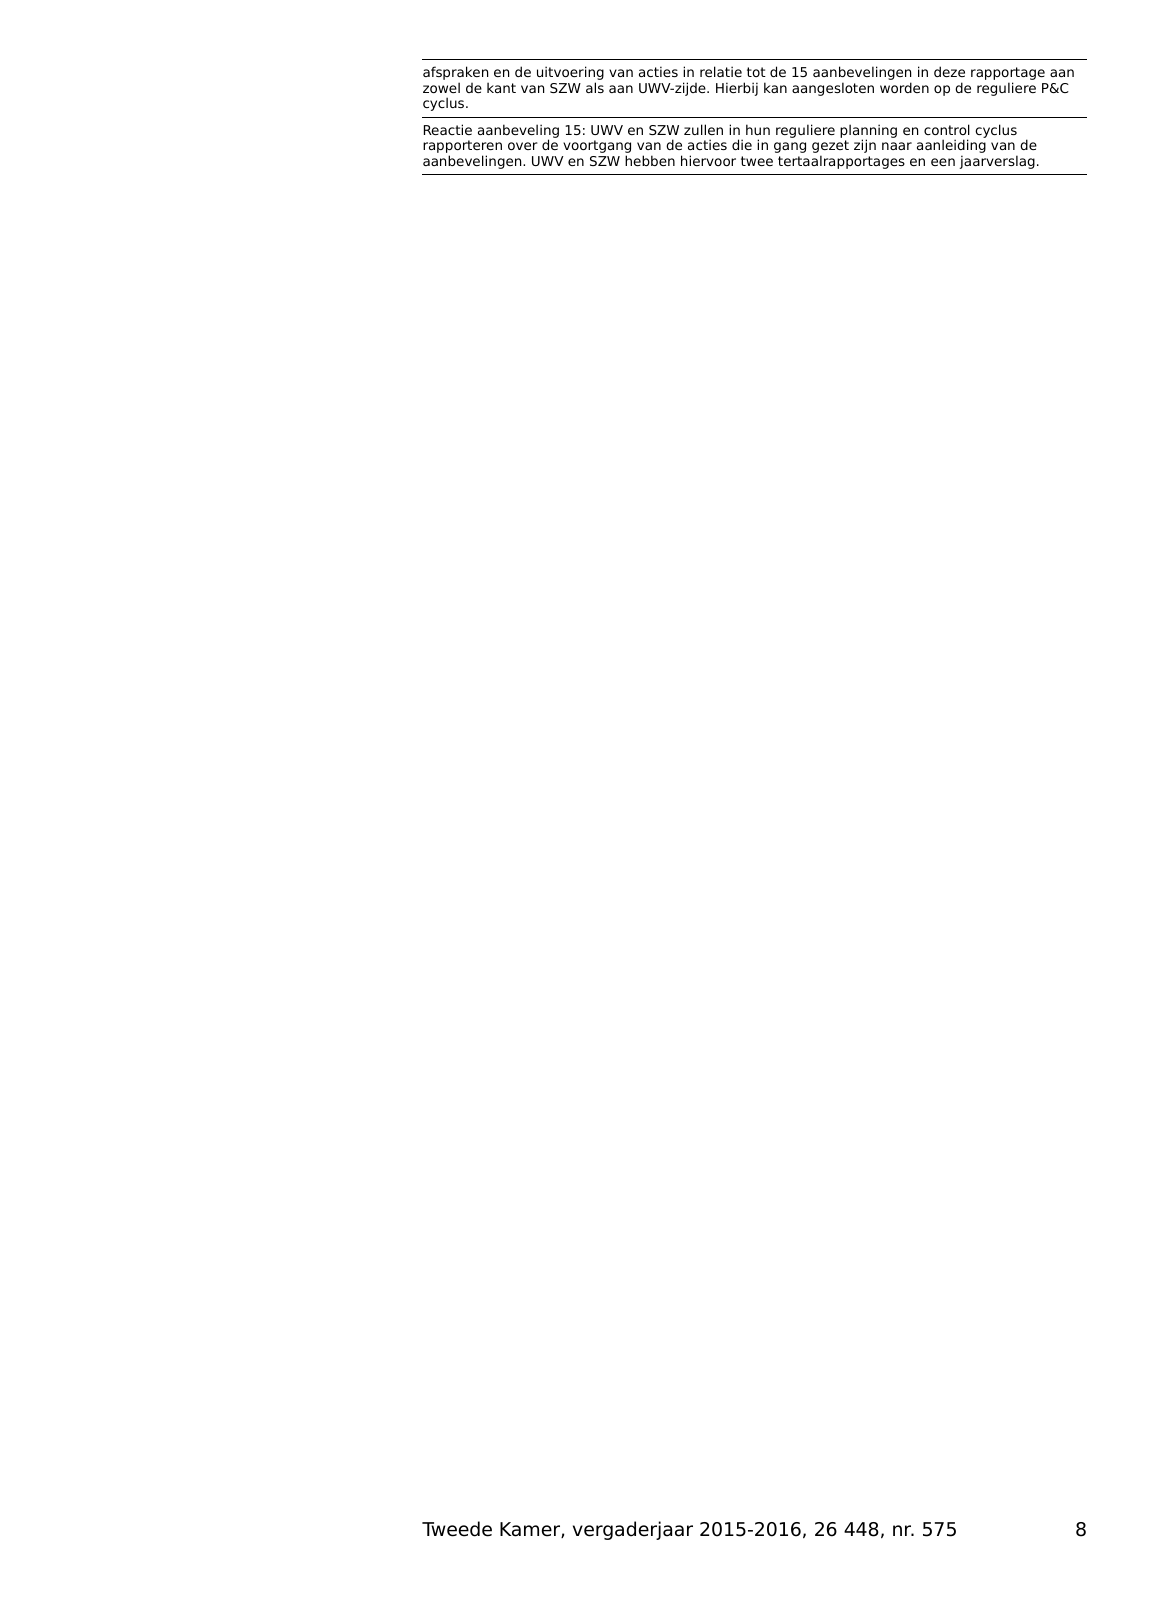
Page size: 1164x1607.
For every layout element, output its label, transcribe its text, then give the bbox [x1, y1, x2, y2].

table_cell Reactie aanbeveling 15: UWV en SZW zullen in hun reguliere planning en control cyclus rapporteren over de voortgang van de acties die in gang gezet zijn naar aanleiding van de aanbevelingen. UWV en SZW hebben hiervoor twee tertaalrapportages en een jaarverslag. [422, 118, 1087, 174]
table_cell afspraken en de uitvoering van acties in relatie tot de 15 aanbevelingen in deze rapportage aan zowel de kant van SZW als aan UWV-zijde. Hierbij kan aangesloten worden op de reguliere P&C cyclus. [422, 60, 1087, 117]
